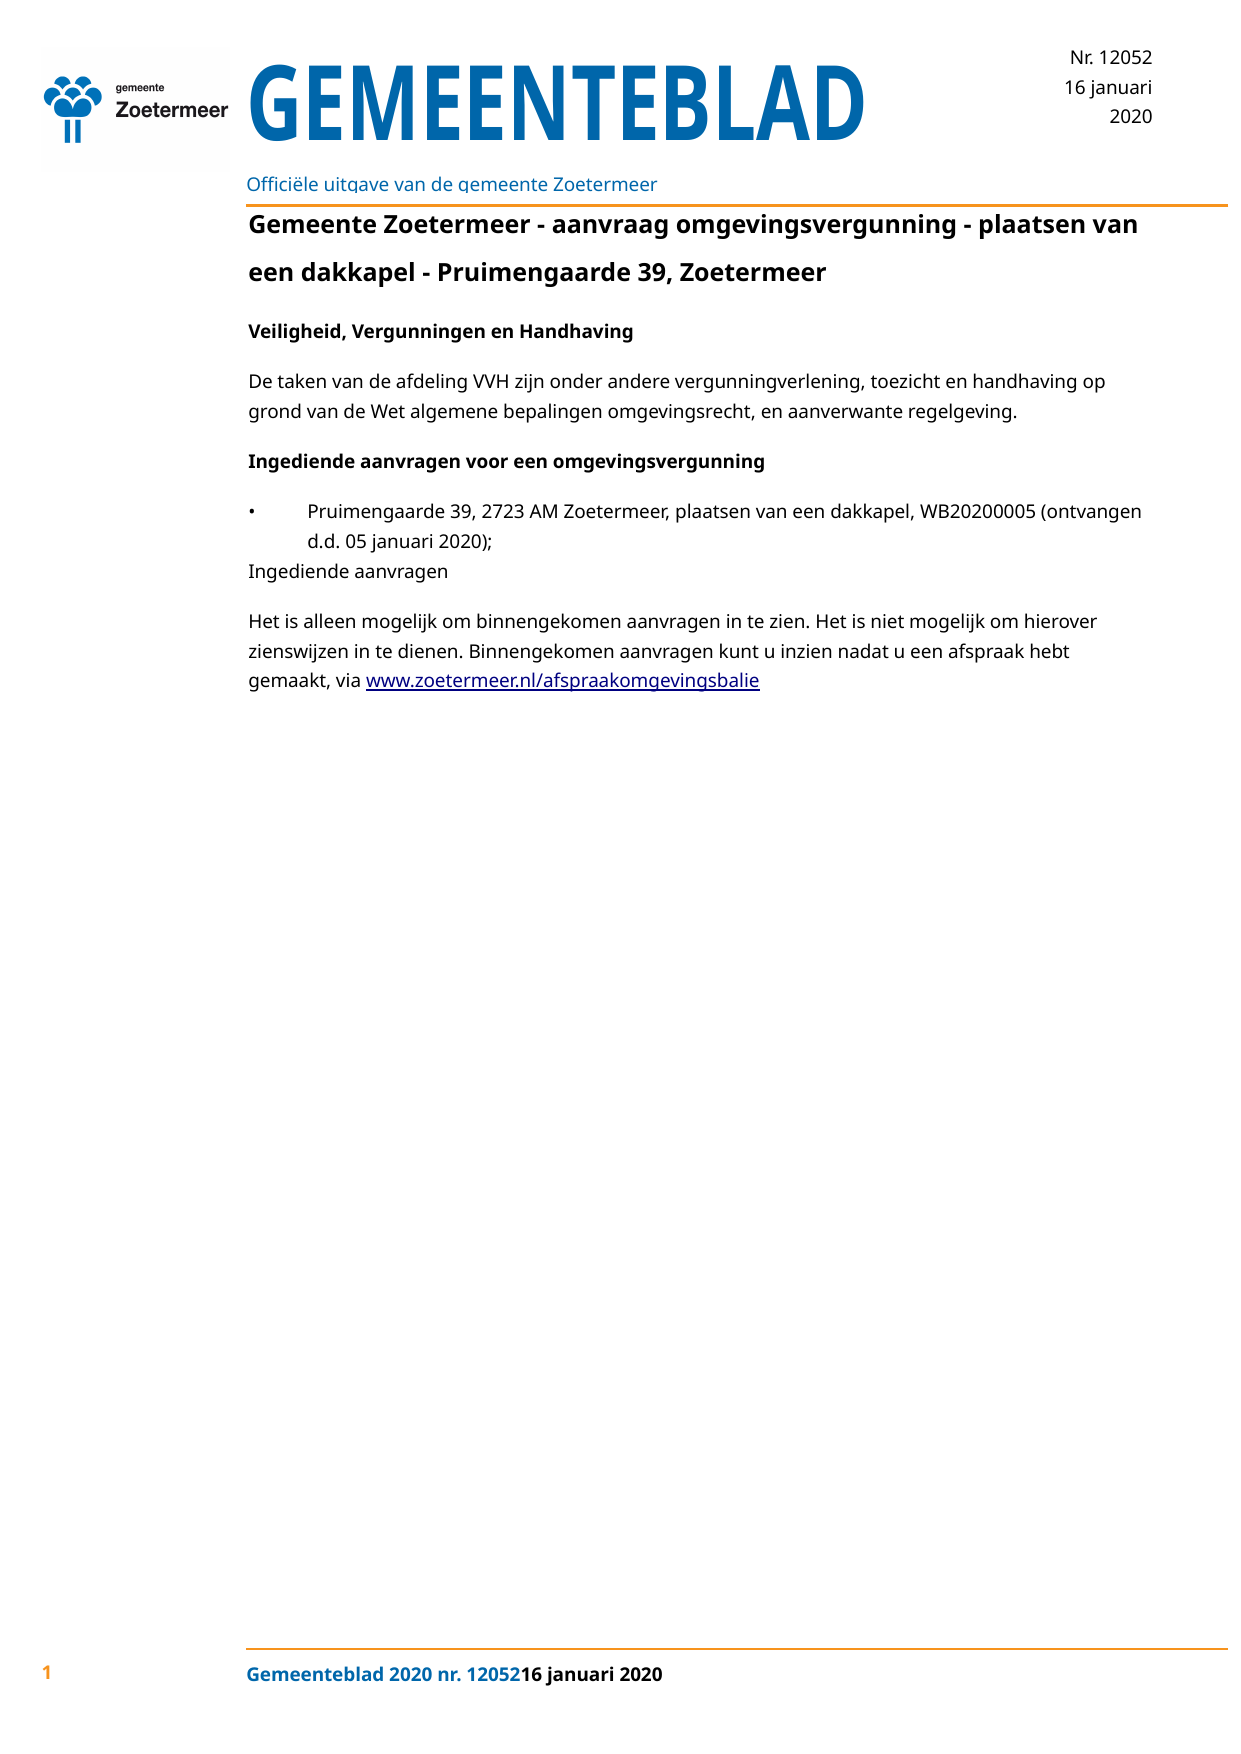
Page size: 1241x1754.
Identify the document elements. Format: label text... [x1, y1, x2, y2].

text Ingediende aanvragen [248, 558, 1152, 584]
list Pruimengaarde 39, 2723 AM Zoetermeer, plaatsen van een dakkapel, WB20200005 (ontvangen d.d. 05 januari 2020); [248, 499, 1152, 554]
text Gemeente Zoetermeer - aanvraag omgevingsvergunning - plaatsen van een dakkapel - Pruimengaarde 39, Zoetermeer [248, 207, 1152, 288]
text De taken van de afdeling VVH zijn onder andere vergunningverlening, toezicht en handhaving op grond van de Wet algemene bepalingen omgevingsrecht, en aanverwante regelgeving. [248, 368, 1152, 424]
text Veiligheid, Vergunningen en Handhaving [248, 318, 1152, 344]
text Ingediende aanvragen voor een omgevingsvergunning [248, 448, 1152, 474]
picture [41, 47, 231, 172]
text Het is alleen mogelijk om binnengekomen aanvragen in te zien. Het is niet mogelijk om hierover zienswijzen in te dienen. Binnengekomen aanvragen kunt u inzien nadat u een afspraak hebt gemaakt, via www.zoetermeer.nl/afspraakomgevingsbalie [248, 608, 1152, 693]
